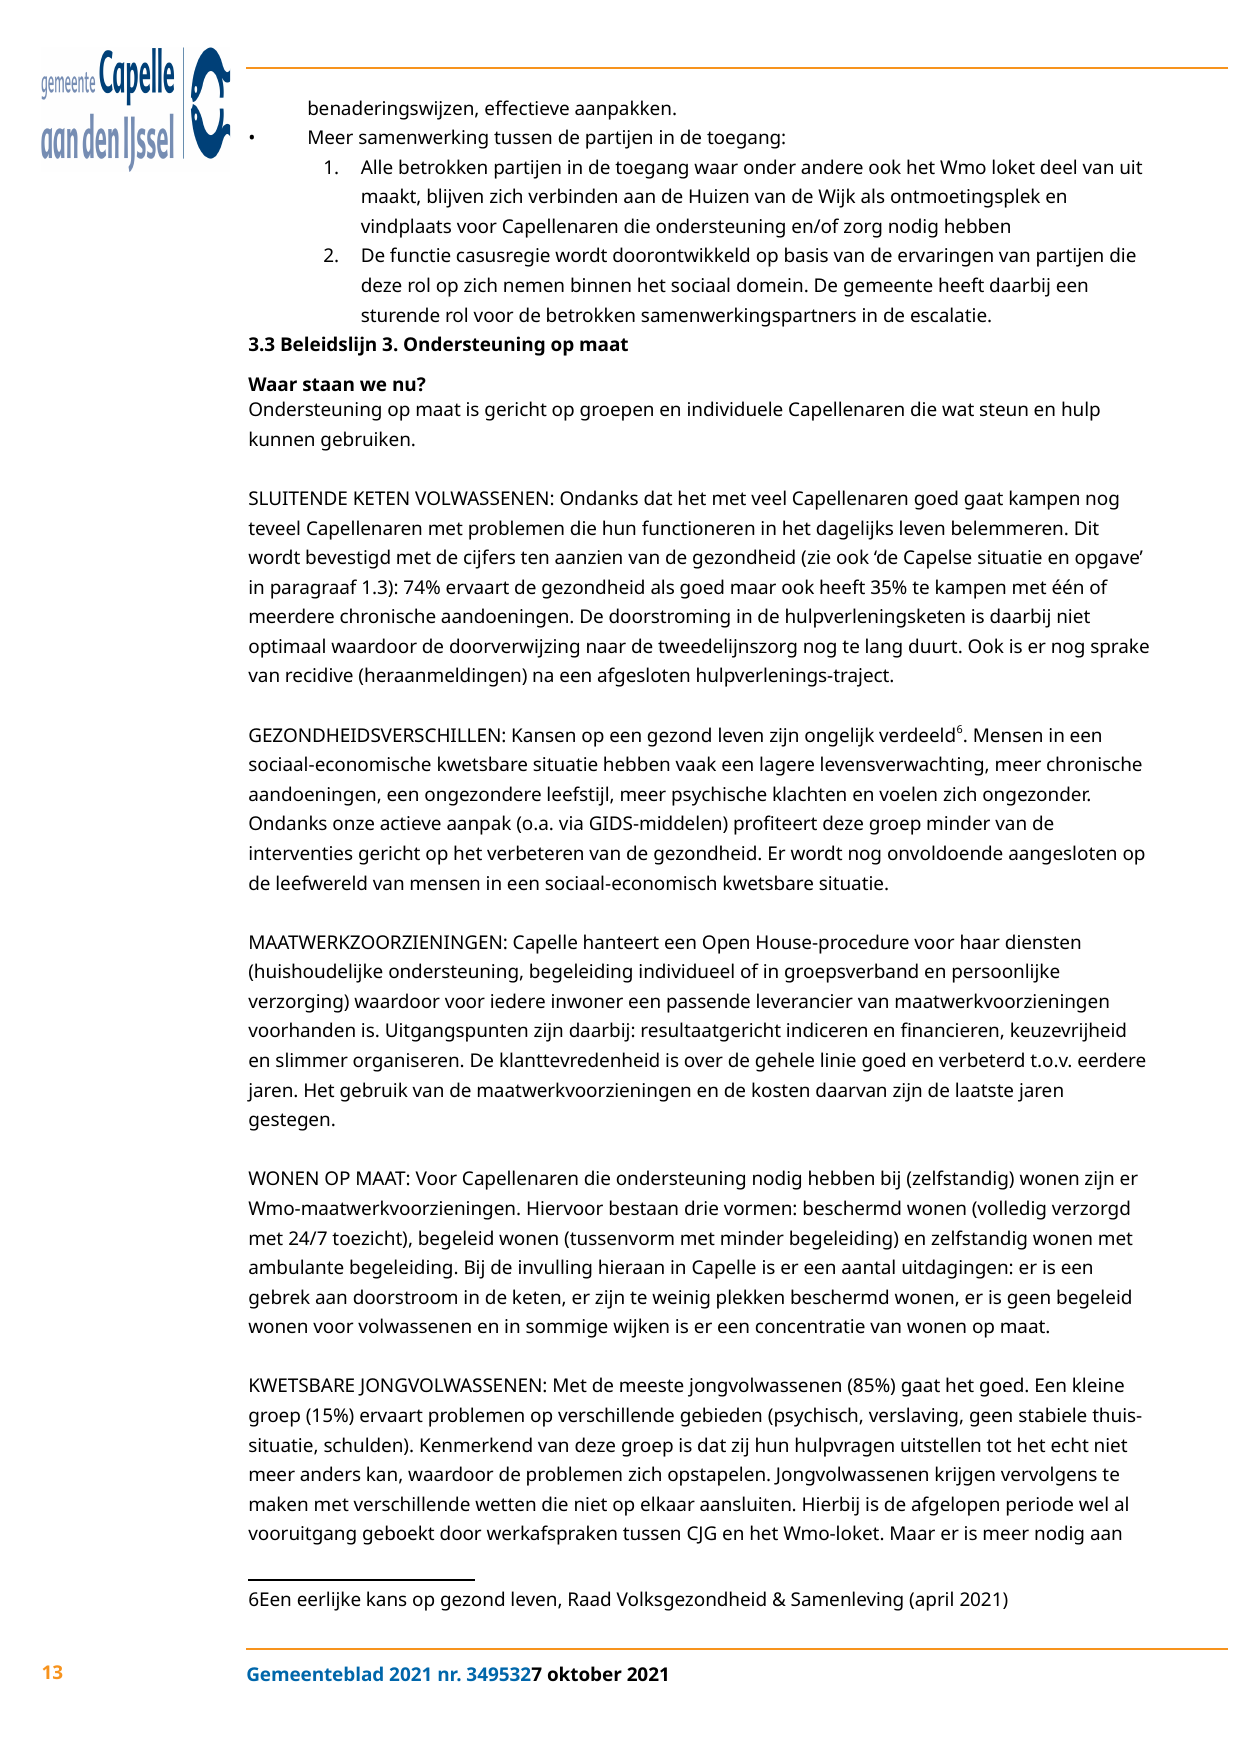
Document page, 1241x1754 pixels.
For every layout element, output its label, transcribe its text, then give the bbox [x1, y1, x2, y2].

text KWETSBARE JONGVOLWASSENEN: Met de meeste jongvolwassenen (85%) gaat het goed. Een kleine groep (15%) ervaart problemen op verschillende gebieden (psychisch, verslaving, geen stabiele thuis-situatie, schulden). Kenmerkend van deze groep is dat zij hun hulpvragen uitstellen tot het echt niet meer anders kan, waardoor de problemen zich opstapelen. Jongvolwassenen krijgen vervolgens te maken met verschillende wetten die niet op elkaar aansluiten. Hierbij is de afgelopen periode wel al vooruitgang geboekt door werkafspraken tussen CJG en het Wmo-loket. Maar er is meer nodig aan [248, 1373, 1152, 1546]
list Alle betrokken partijen in de toegang waar onder andere ook het Wmo loket deel van uit maakt, blijven zich verbinden aan de Huizen van de Wijk als ontmoetingsplek en vindplaats voor Capellenaren die ondersteuning en/of zorg nodig hebben [323, 154, 1152, 239]
text SLUITENDE KETEN VOLWASSENEN: Ondanks dat het met veel Capellenaren goed gaat kampen nog teveel Capellenaren met problemen die hun functioneren in het dagelijks leven belemmeren. Dit wordt bevestigd met de cijfers ten aanzien van de gezondheid (zie ook ‘de Capelse situatie en opgave’ in paragraaf 1.3): 74% ervaart de gezondheid als goed maar ook heeft 35% te kampen met één of meerdere chronische aandoeningen. De doorstroming in de hulpverleningsketen is daarbij niet optimaal waardoor de doorverwijzing naar de tweedelijnszorg nog te lang duurt. Ook is er nog sprake van recidive (heraanmeldingen) na een afgesloten hulpverlenings-traject. [248, 485, 1152, 688]
list Meer samenwerking tussen de partijen in de toegang: [248, 124, 1152, 150]
text 3.3 Beleidslijn 3. Ondersteuning op maat [248, 331, 1152, 357]
text Ondersteuning op maat is gericht op groepen en individuele Capellenaren die wat steun en hulp kunnen gebruiken. [248, 396, 1152, 452]
list De functie casusregie wordt doorontwikkeld op basis van de ervaringen van partijen die deze rol op zich nemen binnen het sociaal domein. De gemeente heeft daarbij een sturende rol voor de betrokken samenwerkingspartners in de escalatie. [323, 243, 1152, 328]
text GEZONDHEIDSVERSCHILLEN: Kansen op een gezond leven zijn ongelijk verdeeld. Mensen in een sociaal-economische kwetsbare situatie hebben vaak een lagere levensverwachting, meer chronische aandoeningen, een ongezondere leefstijl, meer psychische klachten en voelen zich ongezonder. Ondanks onze actieve aanpak (o.a. via GIDS-middelen) profiteert deze groep minder van de interventies gericht op het verbeteren van de gezondheid. Er wordt nog onvoldoende aangesloten op de leefwereld van mensen in een sociaal-economisch kwetsbare situatie. [248, 722, 1152, 896]
list benaderingswijzen, effectieve aanpakken. [248, 95, 1152, 121]
text Een eerlijke kans op gezond leven, Raad Volksgezondheid & Samenleving (april 2021) [248, 1586, 1152, 1612]
picture [41, 47, 231, 172]
text Waar staan we nu? [248, 371, 1152, 396]
text WONEN OP MAAT: Voor Capellenaren die ondersteuning nodig hebben bij (zelfstandig) wonen zijn er Wmo-maatwerkvoorzieningen. Hiervoor bestaan drie vormen: beschermd wonen (volledig verzorgd met 24/7 toezicht), begeleid wonen (tussenvorm met minder begeleiding) en zelfstandig wonen met ambulante begeleiding. Bij de invulling hieraan in Capelle is er een aantal uitdagingen: er is een gebrek aan doorstroom in de keten, er zijn te weinig plekken beschermd wonen, er is geen begeleid wonen voor volwassenen en in sommige wijken is er een concentratie van wonen op maat. [248, 1166, 1152, 1339]
text MAATWERKZOORZIENINGEN: Capelle hanteert een Open House-procedure voor haar diensten (huishoudelijke ondersteuning, begeleiding individueel of in groepsverband en persoonlijke verzorging) waardoor voor iedere inwoner een passende leverancier van maatwerkvoorzieningen voorhanden is. Uitgangspunten zijn daarbij: resultaatgericht indiceren en financieren, keuzevrijheid en slimmer organiseren. De klanttevredenheid is over de gehele linie goed en verbeterd t.o.v. eerdere jaren. Het gebruik van de maatwerkvoorzieningen en de kosten daarvan zijn de laatste jaren gestegen. [248, 929, 1152, 1132]
